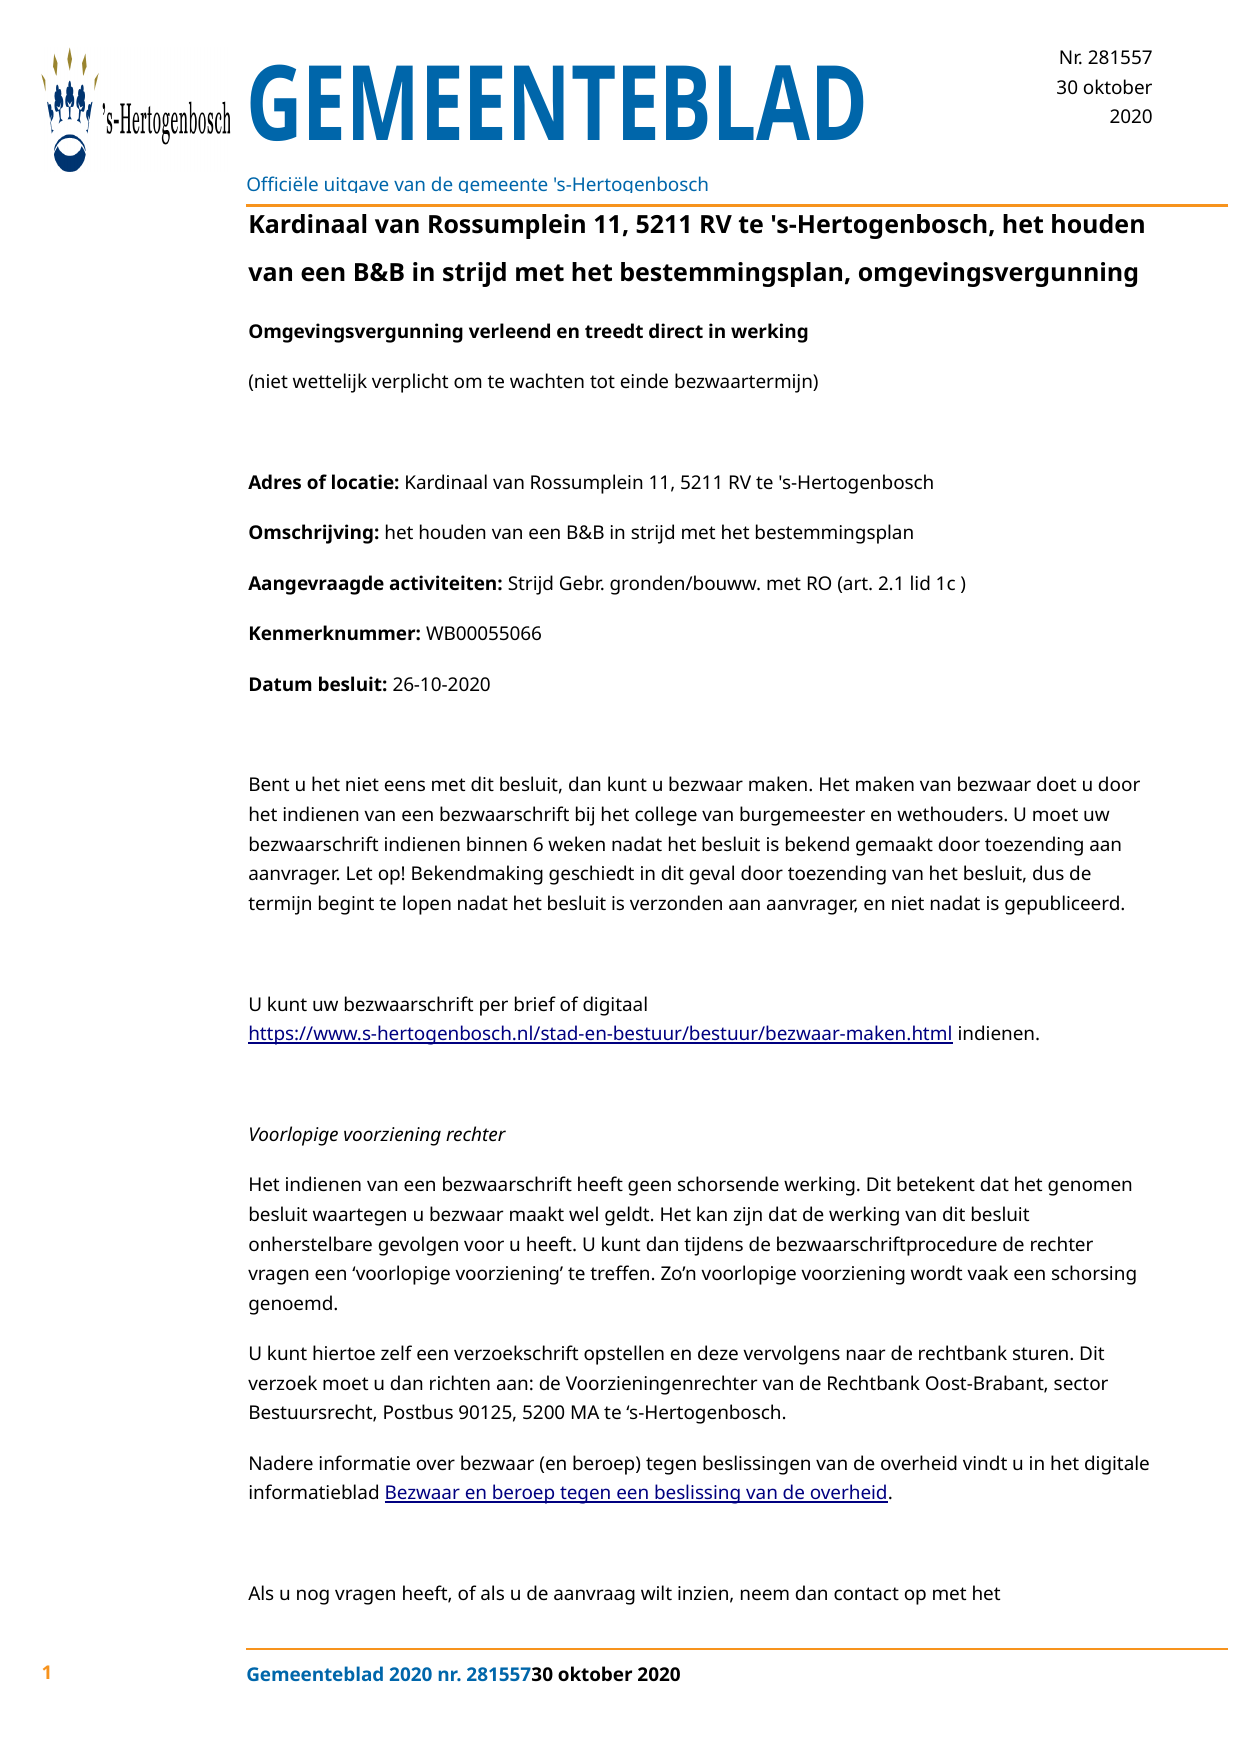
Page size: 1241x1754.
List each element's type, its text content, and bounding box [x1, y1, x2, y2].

text Omschrijving: het houden van een B&B in strijd met het bestemmingsplan [248, 519, 1152, 545]
text U kunt hiertoe zelf een verzoekschrift opstellen en deze vervolgens naar de rechtbank sturen. Dit verzoek moet u dan richten aan: de Voorzieningenrechter van de Rechtbank Oost-Brabant, sector Bestuursrecht, Postbus 90125, 5200 MA te ‘s-Hertogenbosch. [248, 1340, 1152, 1425]
text Voorlopige voorziening rechter [248, 1121, 1152, 1147]
text Datum besluit: 26-10-2020 [248, 671, 1152, 697]
text Het indienen van een bezwaarschrift heeft geen schorsende werking. Dit betekent dat het genomen besluit waartegen u bezwaar maakt wel geldt. Het kan zijn dat de werking van dit besluit onherstelbare gevolgen voor u heeft. U kunt dan tijdens de bezwaarschriftprocedure de rechter vragen een ‘voorlopige voorziening’ te treffen. Zo’n voorlopige voorziening wordt vaak een schorsing genoemd. [248, 1172, 1152, 1316]
text Als u nog vragen heeft, of als u de aanvraag wilt inzien, neem dan contact op met het [248, 1580, 1152, 1606]
picture [41, 47, 231, 172]
text Adres of locatie: Kardinaal van Rossumplein 11, 5211 RV te 's-Hertogenbosch [248, 469, 1152, 495]
text (niet wettelijk verplicht om te wachten tot einde bezwaartermijn) [248, 368, 1152, 394]
text Aangevraagde activiteiten: Strijd Gebr. gronden/bouww. met RO (art. 2.1 lid 1c ) [248, 570, 1152, 596]
text Kenmerknummer: WB00055066 [248, 620, 1152, 646]
text Omgevingsvergunning verleend en treedt direct in werking [248, 318, 1152, 344]
text Nadere informatie over bezwaar (en beroep) tegen beslissingen van de overheid vindt u in het digitale informatieblad Bezwaar en beroep tegen een beslissing van de overheid. [248, 1450, 1152, 1505]
text Bent u het niet eens met dit besluit, dan kunt u bezwaar maken. Het maken van bezwaar doet u door het indienen van een bezwaarschrift bij het college van burgemeester en wethouders. U moet uw bezwaarschrift indienen binnen 6 weken nadat het besluit is bekend gemaakt door toezending aan aanvrager. Let op! Bekendmaking geschiedt in dit geval door toezending van het besluit, dus de termijn begint te lopen nadat het besluit is verzonden aan aanvrager, en niet nadat is gepubliceerd. [248, 772, 1152, 916]
text U kunt uw bezwaarschrift per brief of digitaal https://www.s-hertogenbosch.nl/stad-en-bestuur/bestuur/bezwaar-maken.html indienen. [248, 991, 1152, 1046]
text Kardinaal van Rossumplein 11, 5211 RV te 's-Hertogenbosch, het houden van een B&B in strijd met het bestemmingsplan, omgevingsvergunning [248, 207, 1152, 288]
